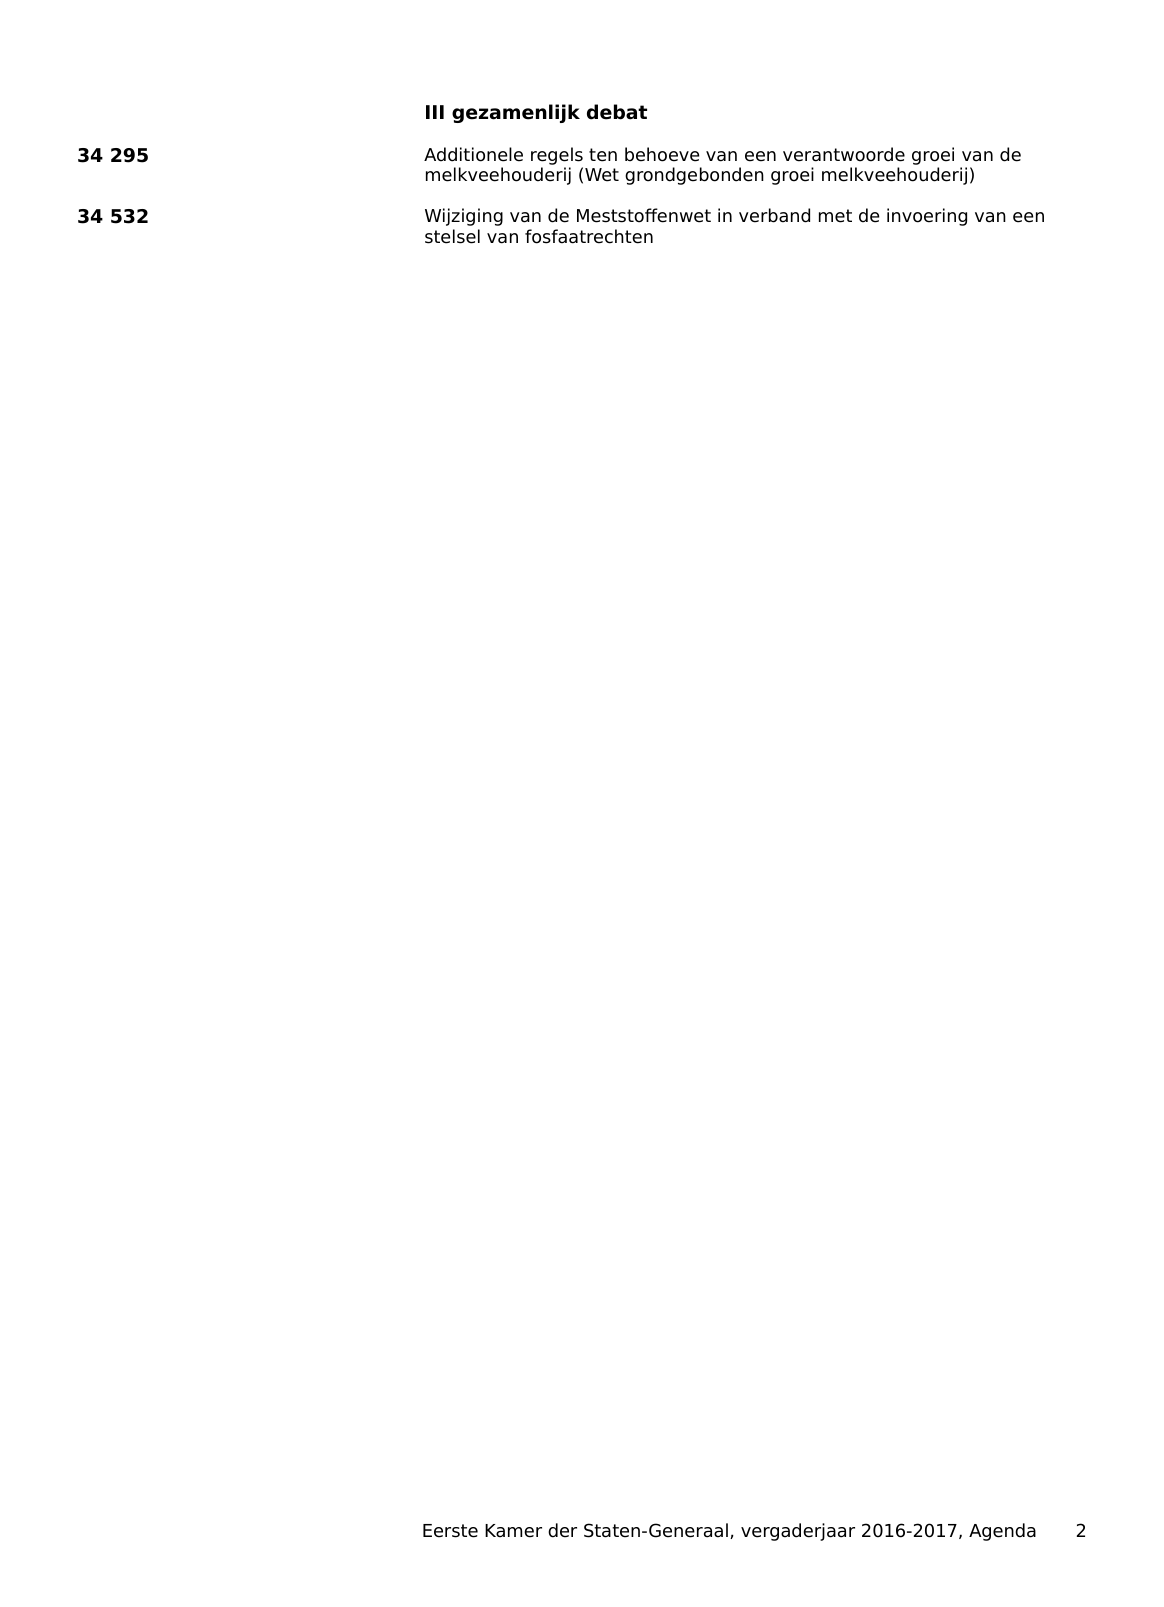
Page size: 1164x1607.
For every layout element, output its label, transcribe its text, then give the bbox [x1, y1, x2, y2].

table_cell [418, 186, 1087, 206]
table_cell [418, 124, 1087, 144]
table_cell [401, 145, 418, 186]
table_cell [401, 206, 418, 248]
table_cell 34 295 [77, 145, 401, 186]
table_cell [418, 59, 1087, 80]
table_cell [401, 186, 418, 206]
table_cell Additionele regels ten behoeve van een verantwoorde groei van de melkveehouderij (Wet grondgebonden groei melkveehouderij) [418, 145, 1087, 186]
table_cell [77, 80, 401, 124]
table_cell 34 532 [77, 206, 401, 248]
table_cell [77, 124, 401, 144]
table_cell [401, 80, 418, 124]
table_cell [401, 124, 418, 144]
table_cell [77, 59, 401, 80]
table_cell [401, 59, 418, 80]
table_cell [77, 186, 401, 206]
table_cell Wijziging van de Meststoffenwet in verband met de invoering van een stelsel van fosfaatrechten [418, 206, 1087, 248]
table_cell III gezamenlijk debat [418, 80, 1087, 124]
